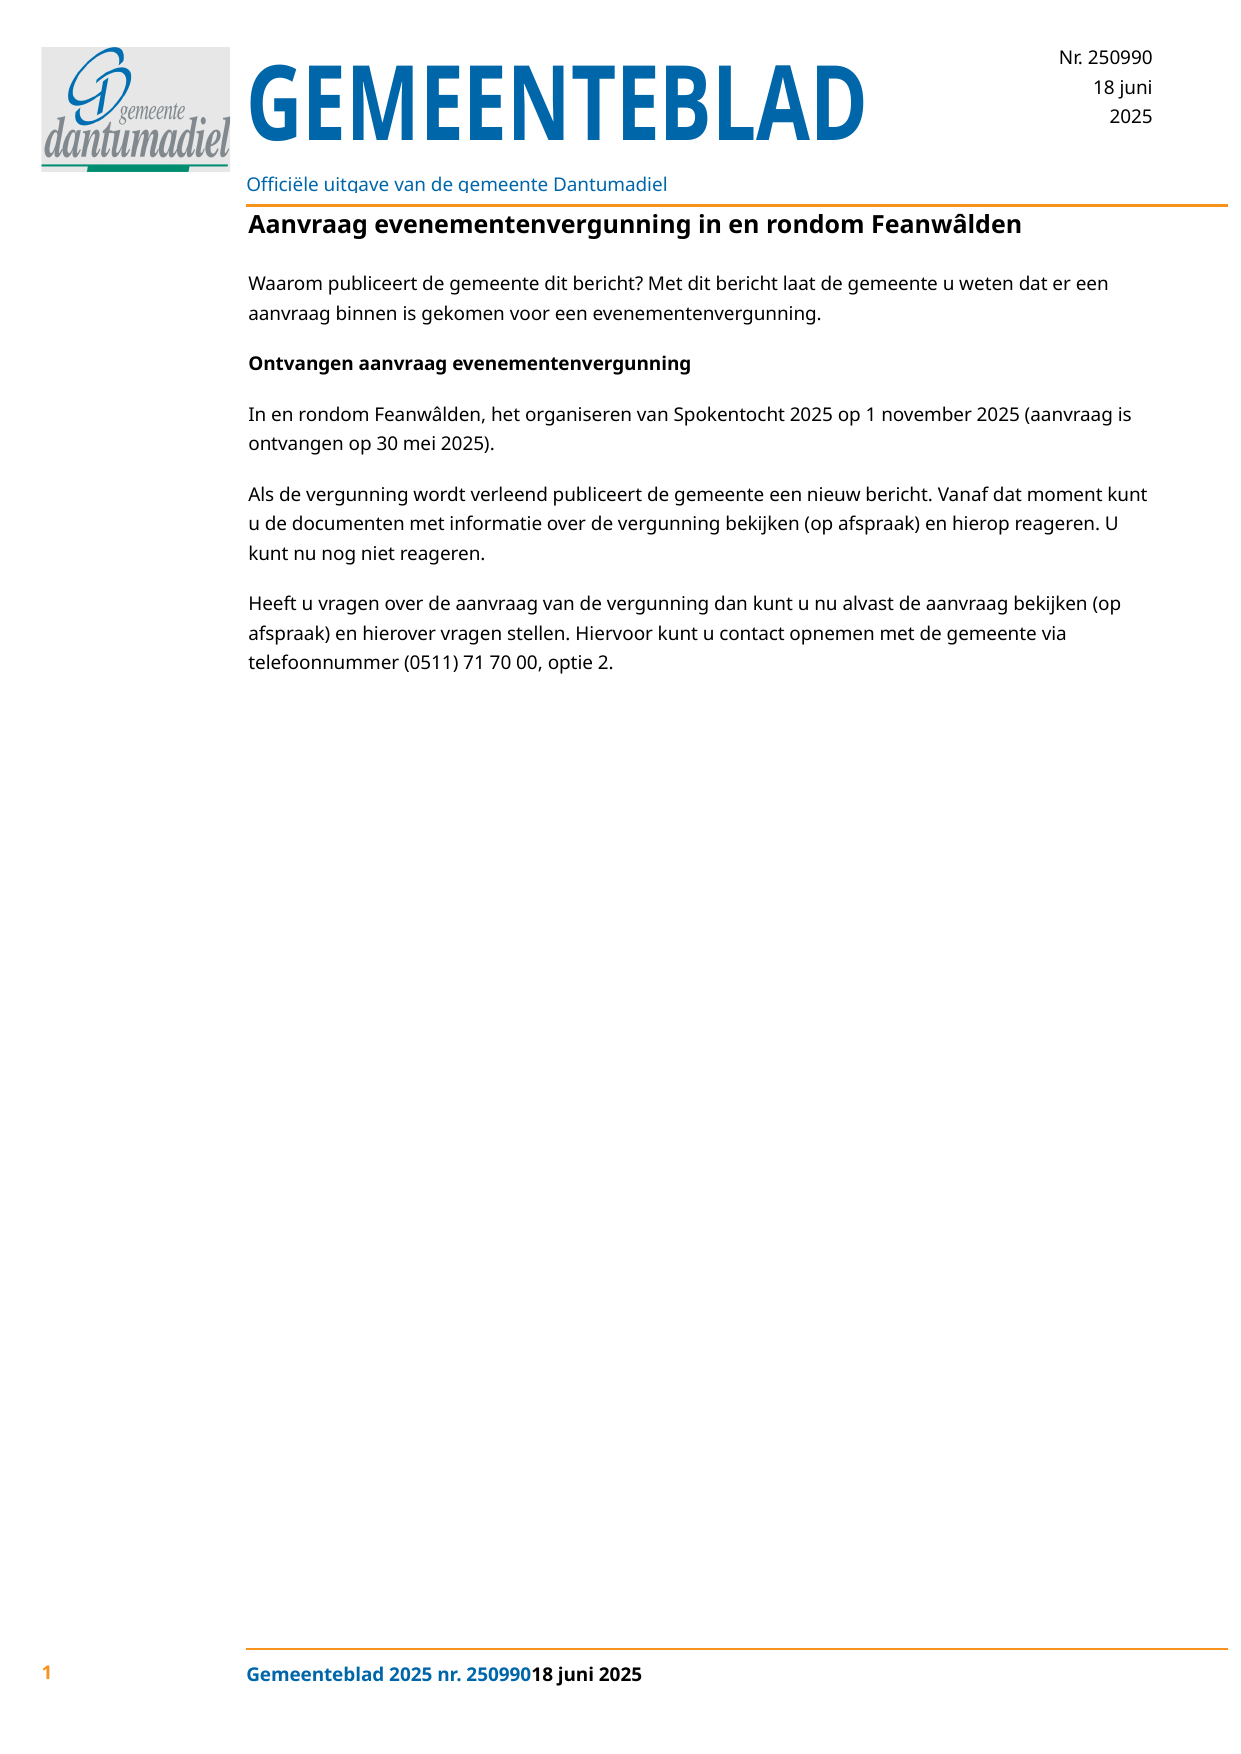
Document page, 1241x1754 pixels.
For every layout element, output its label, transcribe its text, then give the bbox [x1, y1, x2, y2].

text Ontvangen aanvraag evenementenvergunning [248, 350, 1152, 376]
text In en rondom Feanwâlden, het organiseren van Spokentocht 2025 op 1 november 2025 (aanvraag is ontvangen op 30 mei 2025). [248, 401, 1152, 456]
text Aanvraag evenementenvergunning in en rondom Feanwâlden [248, 207, 1152, 241]
text Heeft u vragen over de aanvraag van de vergunning dan kunt u nu alvast de aanvraag bekijken (op afspraak) en hierover vragen stellen. Hiervoor kunt u contact opnemen met de gemeente via telefoonnummer (0511) 71 70 00, optie 2. [248, 590, 1152, 675]
text Als de vergunning wordt verleend publiceert de gemeente een nieuw bericht. Vanaf dat moment kunt u de documenten met informatie over de vergunning bekijken (op afspraak) en hierop reageren. U kunt nu nog niet reageren. [248, 481, 1152, 566]
picture [41, 47, 231, 172]
text Waarom publiceert de gemeente dit bericht? Met dit bericht laat de gemeente u weten dat er een aanvraag binnen is gekomen voor een evenementenvergunning. [248, 270, 1152, 326]
